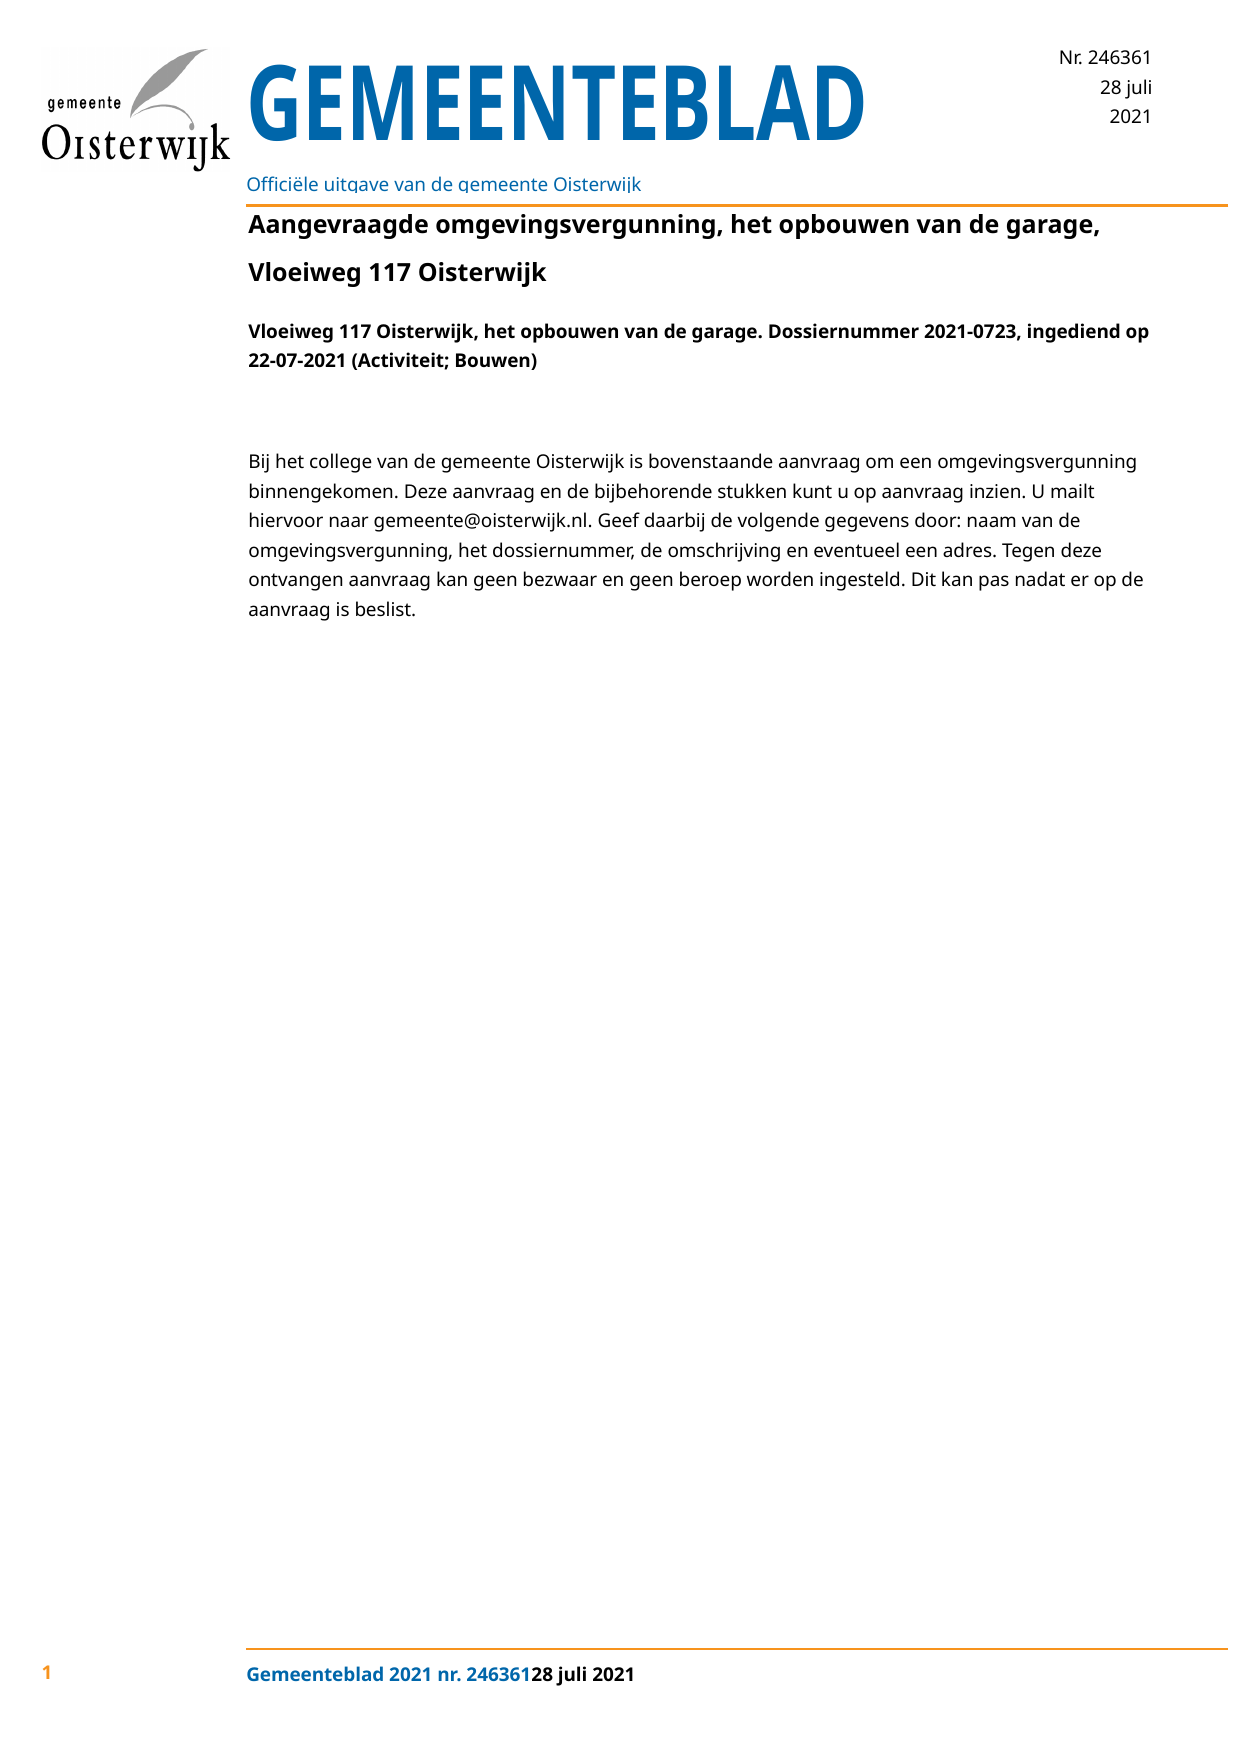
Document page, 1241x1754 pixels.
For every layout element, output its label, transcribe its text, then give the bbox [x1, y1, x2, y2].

text Bij het college van de gemeente Oisterwijk is bovenstaande aanvraag om een omgevingsvergunning binnengekomen. Deze aanvraag en de bijbehorende stukken kunt u op aanvraag inzien. U mailt hiervoor naar gemeente@oisterwijk.nl. Geef daarbij de volgende gegevens door: naam van de omgevingsvergunning, het dossiernummer, de omschrijving en eventueel een adres. Tegen deze ontvangen aanvraag kan geen bezwaar en geen beroep worden ingesteld. Dit kan pas nadat er op de aanvraag is beslist. [248, 448, 1152, 622]
text Vloeiweg 117 Oisterwijk, het opbouwen van de garage. Dossiernummer 2021-0723, ingediend op 22-07-2021 (Activiteit; Bouwen) [248, 318, 1152, 373]
text Aangevraagde omgevingsvergunning, het opbouwen van de garage, Vloeiweg 117 Oisterwijk [248, 207, 1152, 288]
picture [41, 47, 231, 172]
